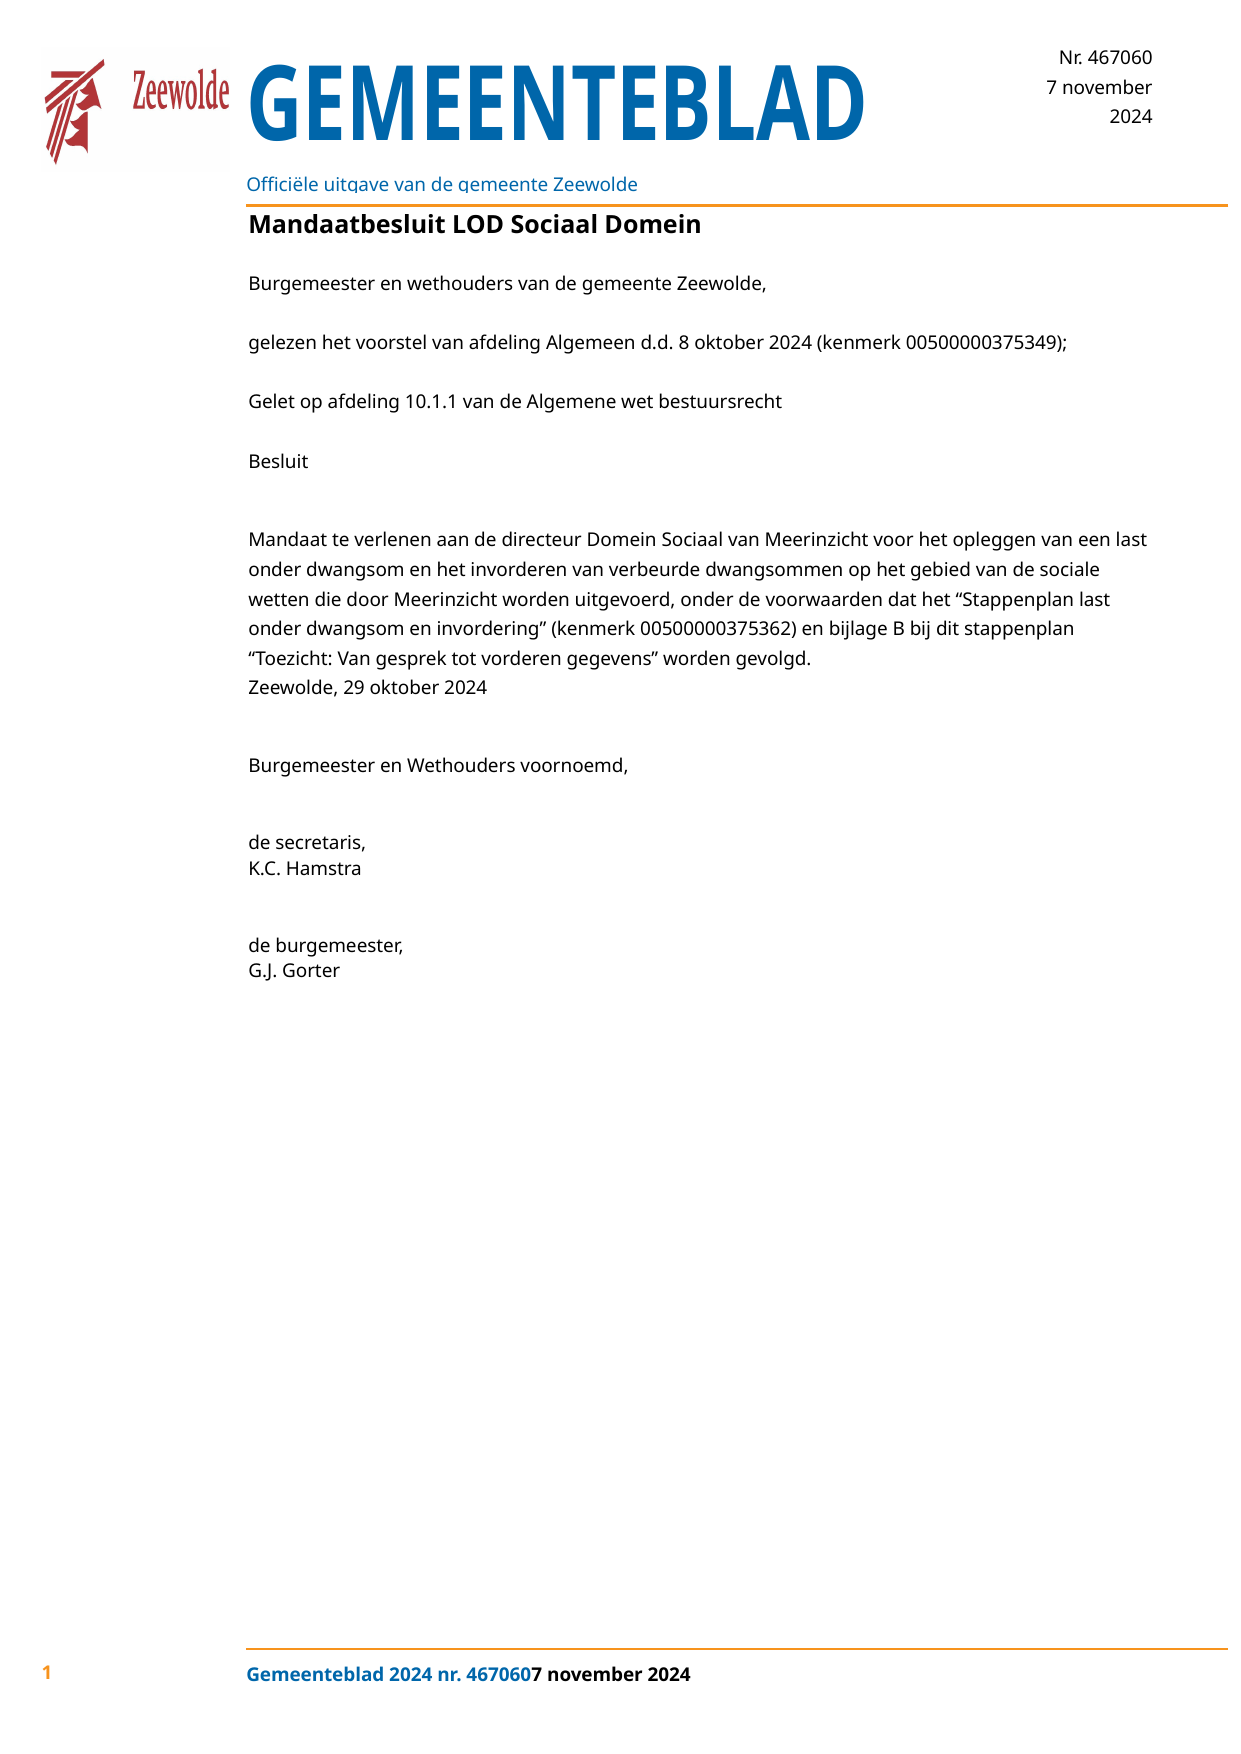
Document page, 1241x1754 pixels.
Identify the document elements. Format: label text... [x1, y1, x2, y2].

text K.C. Hamstra [248, 855, 1152, 880]
text G.J. Gorter [248, 958, 1152, 983]
text Mandaatbesluit LOD Sociaal Domein [248, 207, 1152, 241]
text Gelet op afdeling 10.1.1 van de Algemene wet bestuursrecht [248, 389, 1152, 414]
text Burgemeester en Wethouders voornoemd, [248, 752, 1152, 777]
text Besluit [248, 448, 1152, 473]
text de secretaris, [248, 829, 1152, 855]
picture [41, 47, 231, 172]
text Mandaat te verlenen aan de directeur Domein Sociaal van Meerinzicht voor het opleggen van een last onder dwangsom en het invorderen van verbeurde dwangsommen op het gebied van de sociale wetten die door Meerinzicht worden uitgevoerd, onder de voorwaarden dat het “Stappenplan last onder dwangsom en invordering” (kenmerk 00500000375362) en bijlage B bij dit stappenplan “Toezicht: Van gesprek tot vorderen gegevens” worden gevolgd. [248, 527, 1152, 671]
text de burgemeester, [248, 932, 1152, 958]
text gelezen het voorstel van afdeling Algemeen d.d. 8 oktober 2024 (kenmerk 00500000375349); [248, 329, 1152, 355]
text Burgemeester en wethouders van de gemeente Zeewolde, [248, 270, 1152, 296]
text Zeewolde, 29 oktober 2024 [248, 674, 1152, 700]
